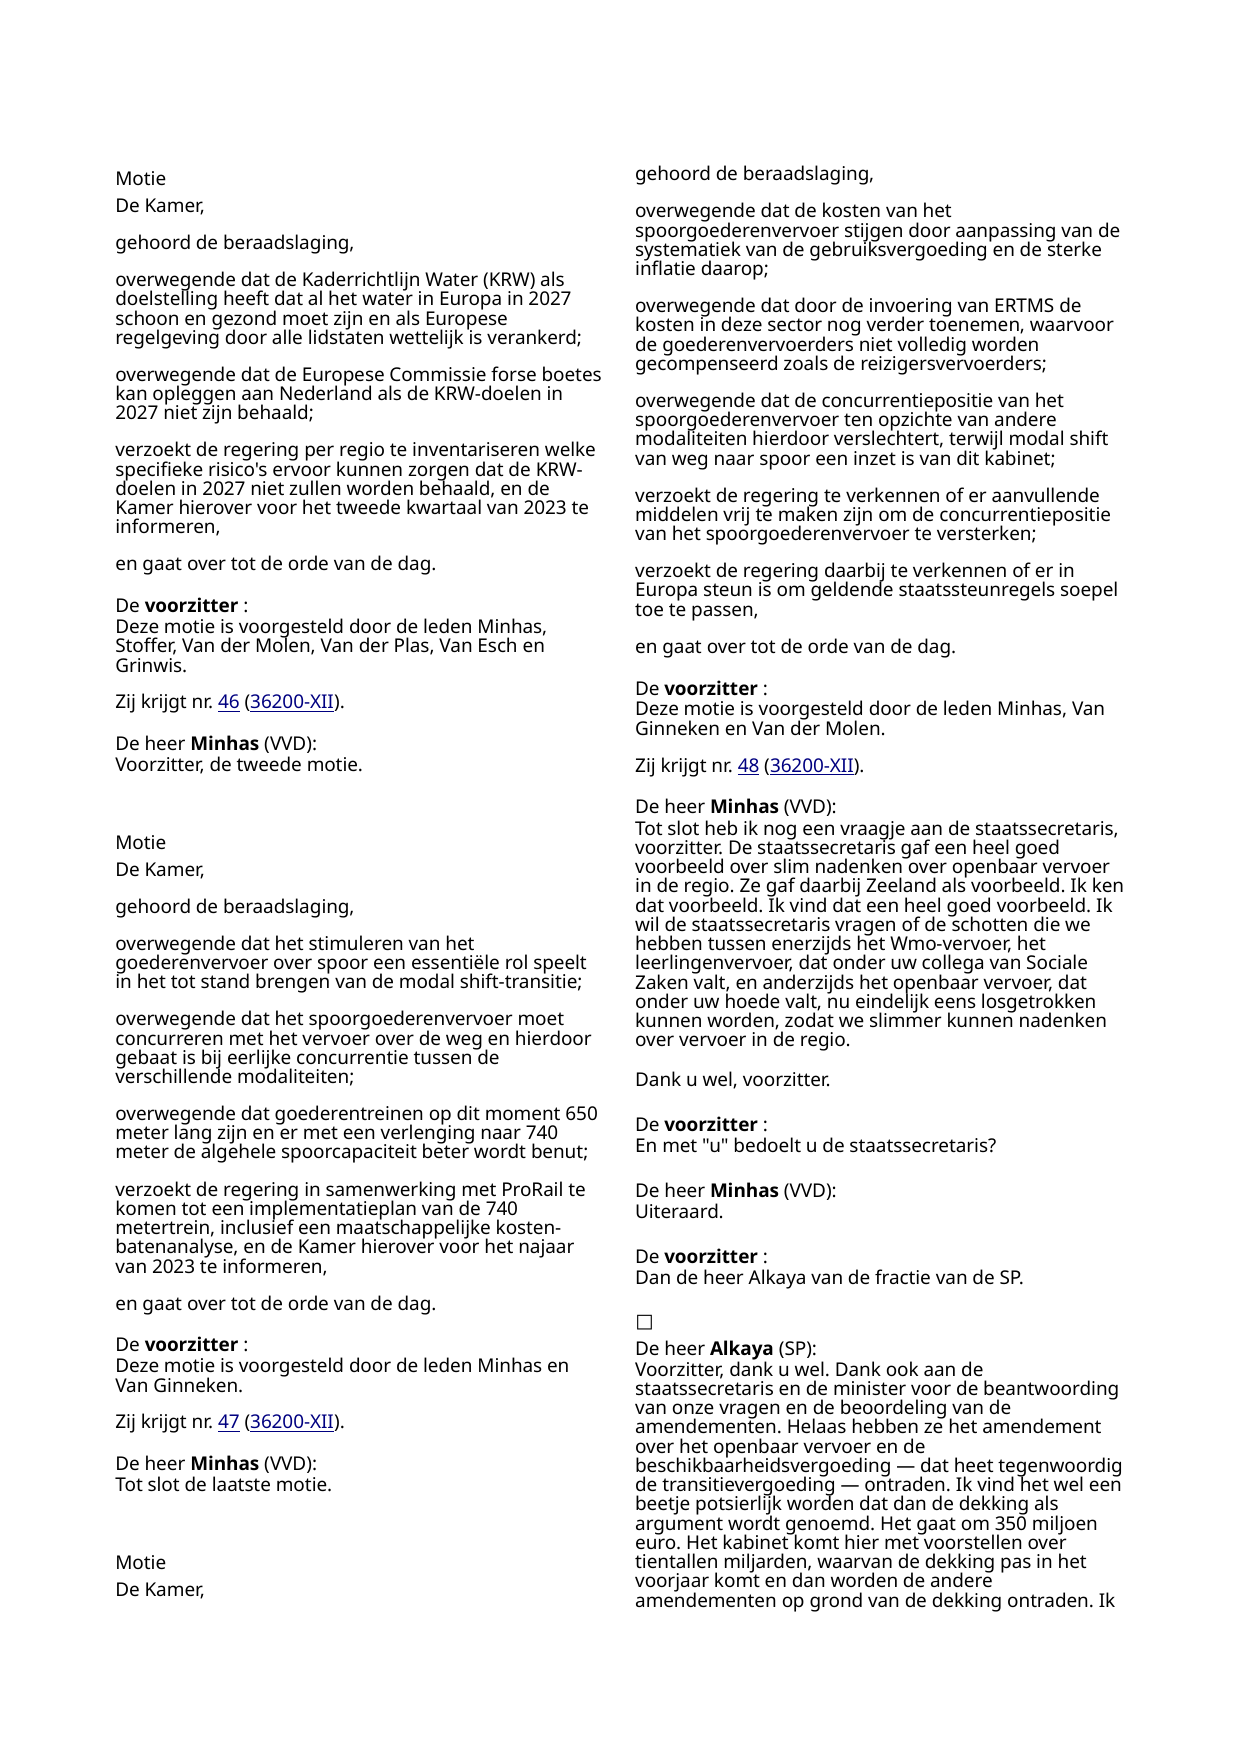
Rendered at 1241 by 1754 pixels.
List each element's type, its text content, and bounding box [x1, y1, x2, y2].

text De Kamer, [115, 861, 605, 880]
text De Kamer, [115, 1581, 605, 1600]
text Motie [115, 165, 605, 191]
text en gaat over tot de orde van de dag. [115, 555, 605, 574]
text De Kamer, [115, 197, 605, 216]
text Motie [115, 1549, 605, 1575]
text Zij krijgt nr. 48 (36200-XII). [635, 757, 1125, 776]
text Motie [115, 829, 605, 855]
text verzoekt de regering daarbij te verkennen of er in Europa steun is om geldende staatssteunregels soepel toe te passen, [635, 562, 1125, 620]
text gehoord de beraadslaging, [115, 234, 605, 253]
text verzoekt de regering in samenwerking met ProRail te komen tot een implementatieplan van de 740 metertrein, inclusief een maatschappelijke kosten-batenanalyse, en de Kamer hierover voor het najaar van 2023 te informeren, [115, 1181, 605, 1277]
text Dank u wel, voorzitter. [635, 1071, 1125, 1091]
text Dan de heer Alkaya van de fractie van de SP. [635, 1269, 1125, 1288]
text De voorzitter : [115, 592, 605, 618]
text Deze motie is voorgesteld door de leden Minhas, Van Ginneken en Van der Molen. [635, 700, 1125, 739]
text overwegende dat het spoorgoederenvervoer moet concurreren met het vervoer over de weg en hierdoor gebaat is bij eerlijke concurrentie tussen de verschillende modaliteiten; [115, 1010, 605, 1087]
text De voorzitter : [635, 1243, 1125, 1269]
text overwegende dat het stimuleren van het goederenvervoer over spoor een essentiële rol speelt in het tot stand brengen van de modal shift-transitie; [115, 935, 605, 992]
text verzoekt de regering te verkennen of er aanvullende middelen vrij te maken zijn om de concurrentiepositie van het spoorgoederenvervoer te versterken; [635, 487, 1125, 544]
text Uiteraard. [635, 1203, 1125, 1222]
text De voorzitter : [115, 1332, 605, 1357]
text overwegende dat de Europese Commissie forse boetes kan opleggen aan Nederland als de KRW-doelen in 2027 niet zijn behaald; [115, 366, 605, 423]
text De heer Alkaya (SP): [635, 1335, 1125, 1361]
text en gaat over tot de orde van de dag. [115, 1294, 605, 1314]
text gehoord de beraadslaging, [115, 898, 605, 917]
text De voorzitter : [635, 1112, 1125, 1137]
text overwegende dat de concurrentiepositie van het spoorgoederenvervoer ten opzichte van andere modaliteiten hierdoor verslechtert, terwijl modal shift van weg naar spoor een inzet is van dit kabinet; [635, 392, 1125, 469]
text De heer Minhas (VVD): [115, 731, 605, 756]
text De heer Minhas (VVD): [115, 1451, 605, 1476]
text Zij krijgt nr. 47 (36200-XII). [115, 1413, 605, 1433]
text En met "u" bedoelt u de staatssecretaris? [635, 1137, 1125, 1157]
text ⬜ [635, 1309, 1125, 1335]
text en gaat over tot de orde van de dag. [635, 638, 1125, 657]
text Tot slot de laatste motie. [115, 1476, 605, 1496]
text Zij krijgt nr. 46 (36200-XII). [115, 693, 605, 713]
text De voorzitter : [635, 675, 1125, 700]
text De heer Minhas (VVD): [635, 1177, 1125, 1203]
text overwegende dat door de invoering van ERTMS de kosten in deze sector nog verder toenemen, waarvoor de goederenvervoerders niet volledig worden gecompenseerd zoals de reizigersvervoerders; [635, 297, 1125, 374]
text Tot slot heb ik nog een vraagje aan de staatssecretaris, voorzitter. De staatssecretaris gaf een heel goed voorbeeld over slim nadenken over openbaar vervoer in de regio. Ze gaf daarbij Zeeland als voorbeeld. Ik ken dat voorbeeld. Ik vind dat een heel goed voorbeeld. Ik wil de staatssecretaris vragen of de schotten die we hebben tussen enerzijds het Wmo-vervoer, het leerlingenvervoer, dat onder uw collega van Sociale Zaken valt, en anderzijds het openbaar vervoer, dat onder uw hoede valt, nu eindelijk eens losgetrokken kunnen worden, zodat we slimmer kunnen nadenken over vervoer in de regio. [635, 819, 1125, 1051]
text verzoekt de regering per regio te inventariseren welke specifieke risico's ervoor kunnen zorgen dat de KRW-doelen in 2027 niet zullen worden behaald, en de Kamer hierover voor het tweede kwartaal van 2023 te informeren, [115, 441, 605, 538]
text overwegende dat de Kaderrichtlijn Water (KRW) als doelstelling heeft dat al het water in Europa in 2027 schoon en gezond moet zijn en als Europese regelgeving door alle lidstaten wettelijk is verankerd; [115, 271, 605, 348]
text gehoord de beraadslaging, [635, 165, 1125, 184]
text Voorzitter, de tweede motie. [115, 756, 605, 776]
text overwegende dat de kosten van het spoorgoederenvervoer stijgen door aanpassing van de systematiek van de gebruiksvergoeding en de sterke inflatie daarop; [635, 202, 1125, 279]
text overwegende dat goederentreinen op dit moment 650 meter lang zijn en er met een verlenging naar 740 meter de algehele spoorcapaciteit beter wordt benut; [115, 1105, 605, 1163]
text Deze motie is voorgesteld door de leden Minhas en Van Ginneken. [115, 1357, 605, 1396]
text Deze motie is voorgesteld door de leden Minhas, Stoffer, Van der Molen, Van der Plas, Van Esch en Grinwis. [115, 618, 605, 676]
text De heer Minhas (VVD): [635, 794, 1125, 819]
text Voorzitter, dank u wel. Dank ook aan de staatssecretaris en de minister voor de beantwoording van onze vragen en de beoordeling van de amendementen. Helaas hebben ze het amendement over het openbaar vervoer en de beschikbaarheidsvergoeding — dat heet tegenwoordig de transitievergoeding — ontraden. Ik vind het wel een beetje potsierlijk worden dat dan de dekking als argument wordt genoemd. Het gaat om 350 miljoen euro. Het kabinet komt hier met voorstellen over tientallen miljarden, waarvan de dekking pas in het voorjaar komt en dan worden de andere amendementen op grond van de dekking ontraden. Ik [635, 1361, 1125, 1611]
